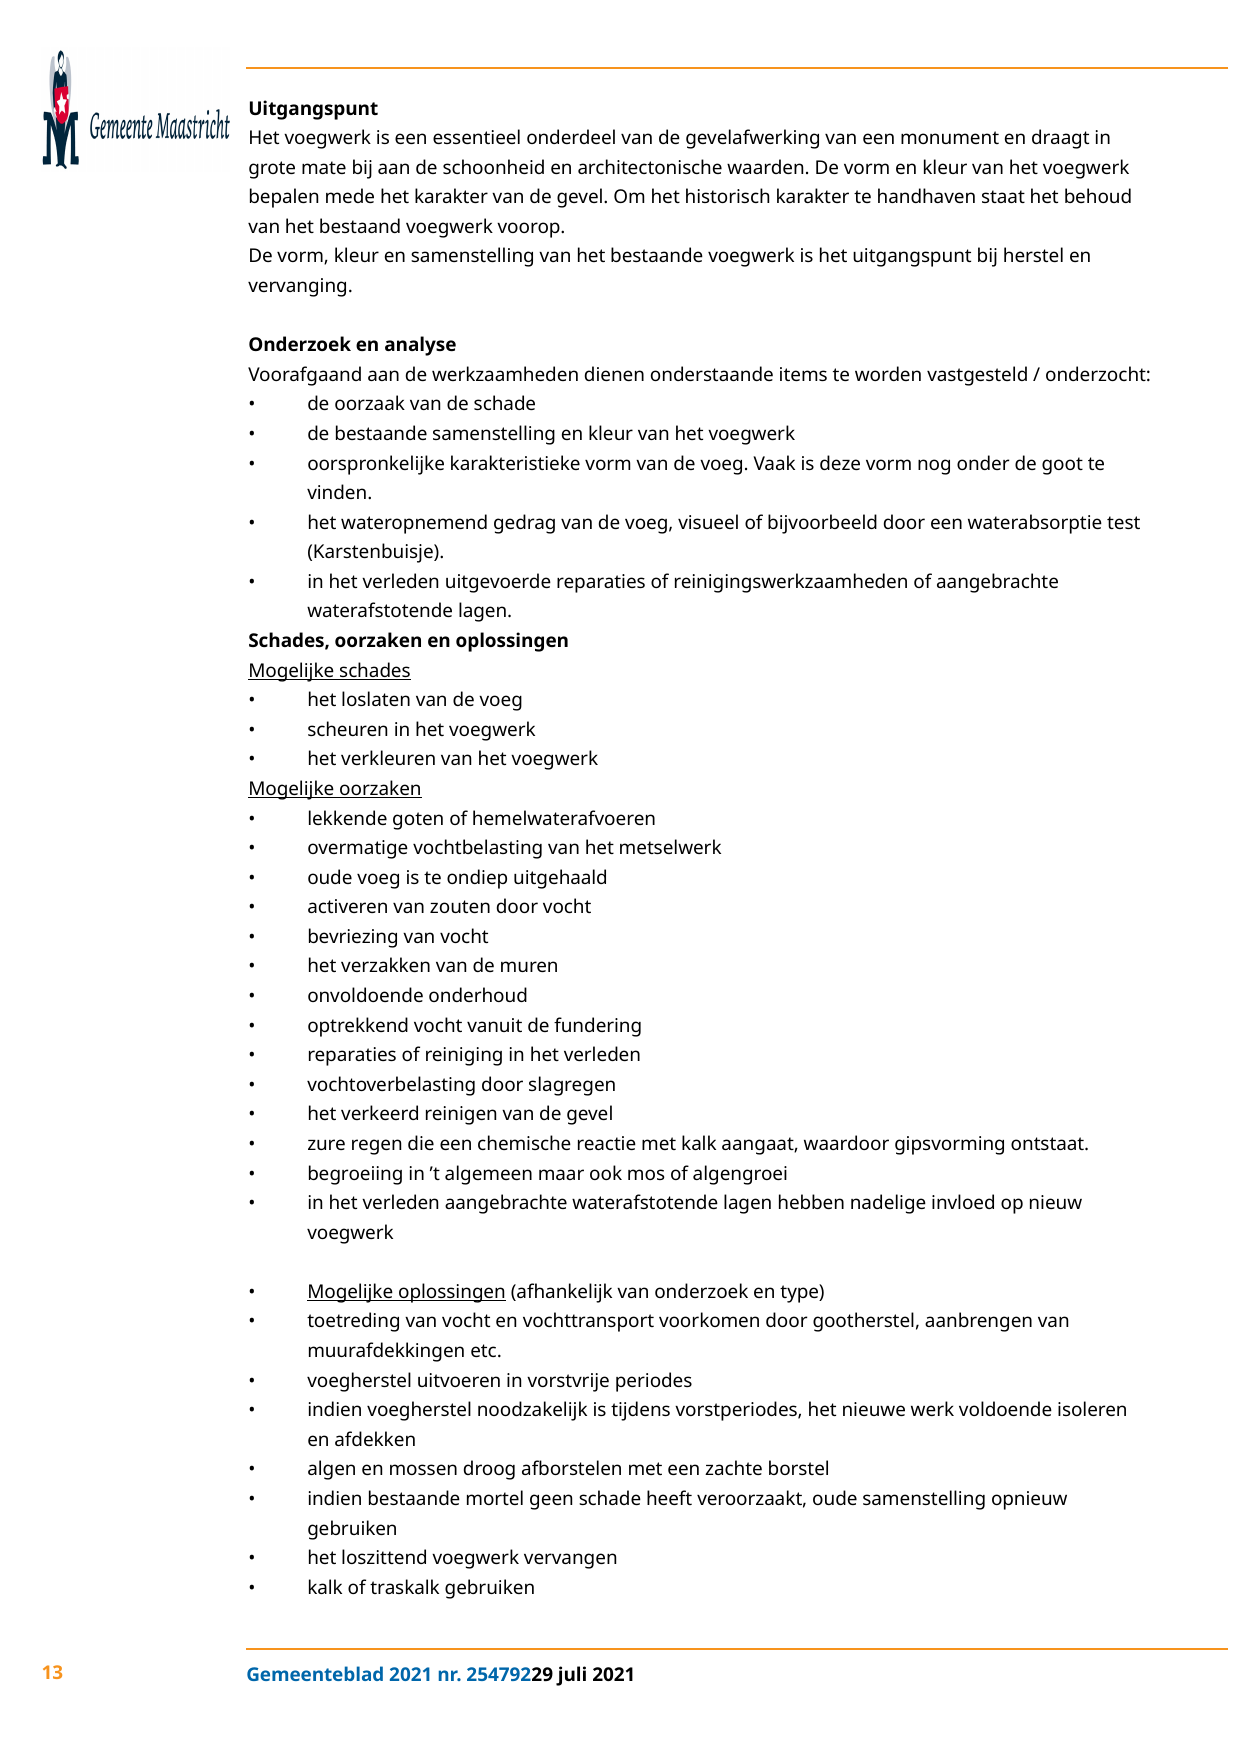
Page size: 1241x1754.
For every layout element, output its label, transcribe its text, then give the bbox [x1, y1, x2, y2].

list de bestaande samenstelling en kleur van het voegwerk [248, 420, 1152, 446]
list optrekkend vocht vanuit de fundering [248, 1012, 1152, 1038]
list Mogelijke oplossingen (afhankelijk van onderzoek en type) [248, 1278, 1152, 1304]
list voegherstel uitvoeren in vorstvrije periodes [248, 1367, 1152, 1393]
picture [41, 47, 231, 172]
text Voorafgaand aan de werkzaamheden dienen onderstaande items te worden vastgesteld / onderzocht: [248, 361, 1152, 387]
list scheuren in het voegwerk [248, 716, 1152, 742]
text De vorm, kleur en samenstelling van het bestaande voegwerk is het uitgangspunt bij herstel en vervanging. [248, 243, 1152, 298]
list activeren van zouten door vocht [248, 893, 1152, 919]
list algen en mossen droog afborstelen met een zachte borstel [248, 1456, 1152, 1481]
list de oorzaak van de schade [248, 391, 1152, 416]
list het wateropnemend gedrag van de voeg, visueel of bijvoorbeeld door een waterabsorptie test (Karstenbuisje). [248, 509, 1152, 564]
list onvoldoende onderhoud [248, 982, 1152, 1008]
list het verkleuren van het voegwerk [248, 746, 1152, 771]
text Mogelijke schades [248, 657, 1152, 683]
list overmatige vochtbelasting van het metselwerk [248, 834, 1152, 860]
list indien voegherstel noodzakelijk is tijdens vorstperiodes, het nieuwe werk voldoende isoleren en afdekken [248, 1396, 1152, 1452]
list het verzakken van de muren [248, 953, 1152, 978]
list het loslaten van de voeg [248, 686, 1152, 712]
list lekkende goten of hemelwaterafvoeren [248, 805, 1152, 831]
list vochtoverbelasting door slagregen [248, 1071, 1152, 1097]
text Het voegwerk is een essentieel onderdeel van de gevelafwerking van een monument en draagt in grote mate bij aan de schoonheid en architectonische waarden. De vorm en kleur van het voegwerk bepalen mede het karakter van de gevel. Om het historisch karakter te handhaven staat het behoud van het bestaand voegwerk voorop. [248, 124, 1152, 239]
list begroeiing in ’t algemeen maar ook mos of algengroei [248, 1160, 1152, 1186]
text Schades, oorzaken en oplossingen [248, 627, 1152, 653]
list bevriezing van vocht [248, 923, 1152, 949]
list oude voeg is te ondiep uitgehaald [248, 864, 1152, 890]
list toetreding van vocht en vochttransport voorkomen door gootherstel, aanbrengen van muurafdekkingen etc. [248, 1308, 1152, 1363]
list het loszittend voegwerk vervangen [248, 1544, 1152, 1570]
list zure regen die een chemische reactie met kalk aangaat, waardoor gipsvorming ontstaat. [248, 1130, 1152, 1156]
list kalk of traskalk gebruiken [248, 1574, 1152, 1600]
list in het verleden aangebrachte waterafstotende lagen hebben nadelige invloed op nieuw voegwerk [248, 1189, 1152, 1245]
list reparaties of reiniging in het verleden [248, 1041, 1152, 1067]
list het verkeerd reinigen van de gevel [248, 1101, 1152, 1126]
text Onderzoek en analyse [248, 331, 1152, 357]
list in het verleden uitgevoerde reparaties of reinigingswerkzaamheden of aangebrachte waterafstotende lagen. [248, 568, 1152, 623]
list indien bestaande mortel geen schade heeft veroorzaakt, oude samenstelling opnieuw gebruiken [248, 1485, 1152, 1541]
text Mogelijke oorzaken [248, 775, 1152, 801]
list oorspronkelijke karakteristieke vorm van de voeg. Vaak is deze vorm nog onder de goot te vinden. [248, 450, 1152, 505]
text Uitgangspunt [248, 95, 1152, 121]
